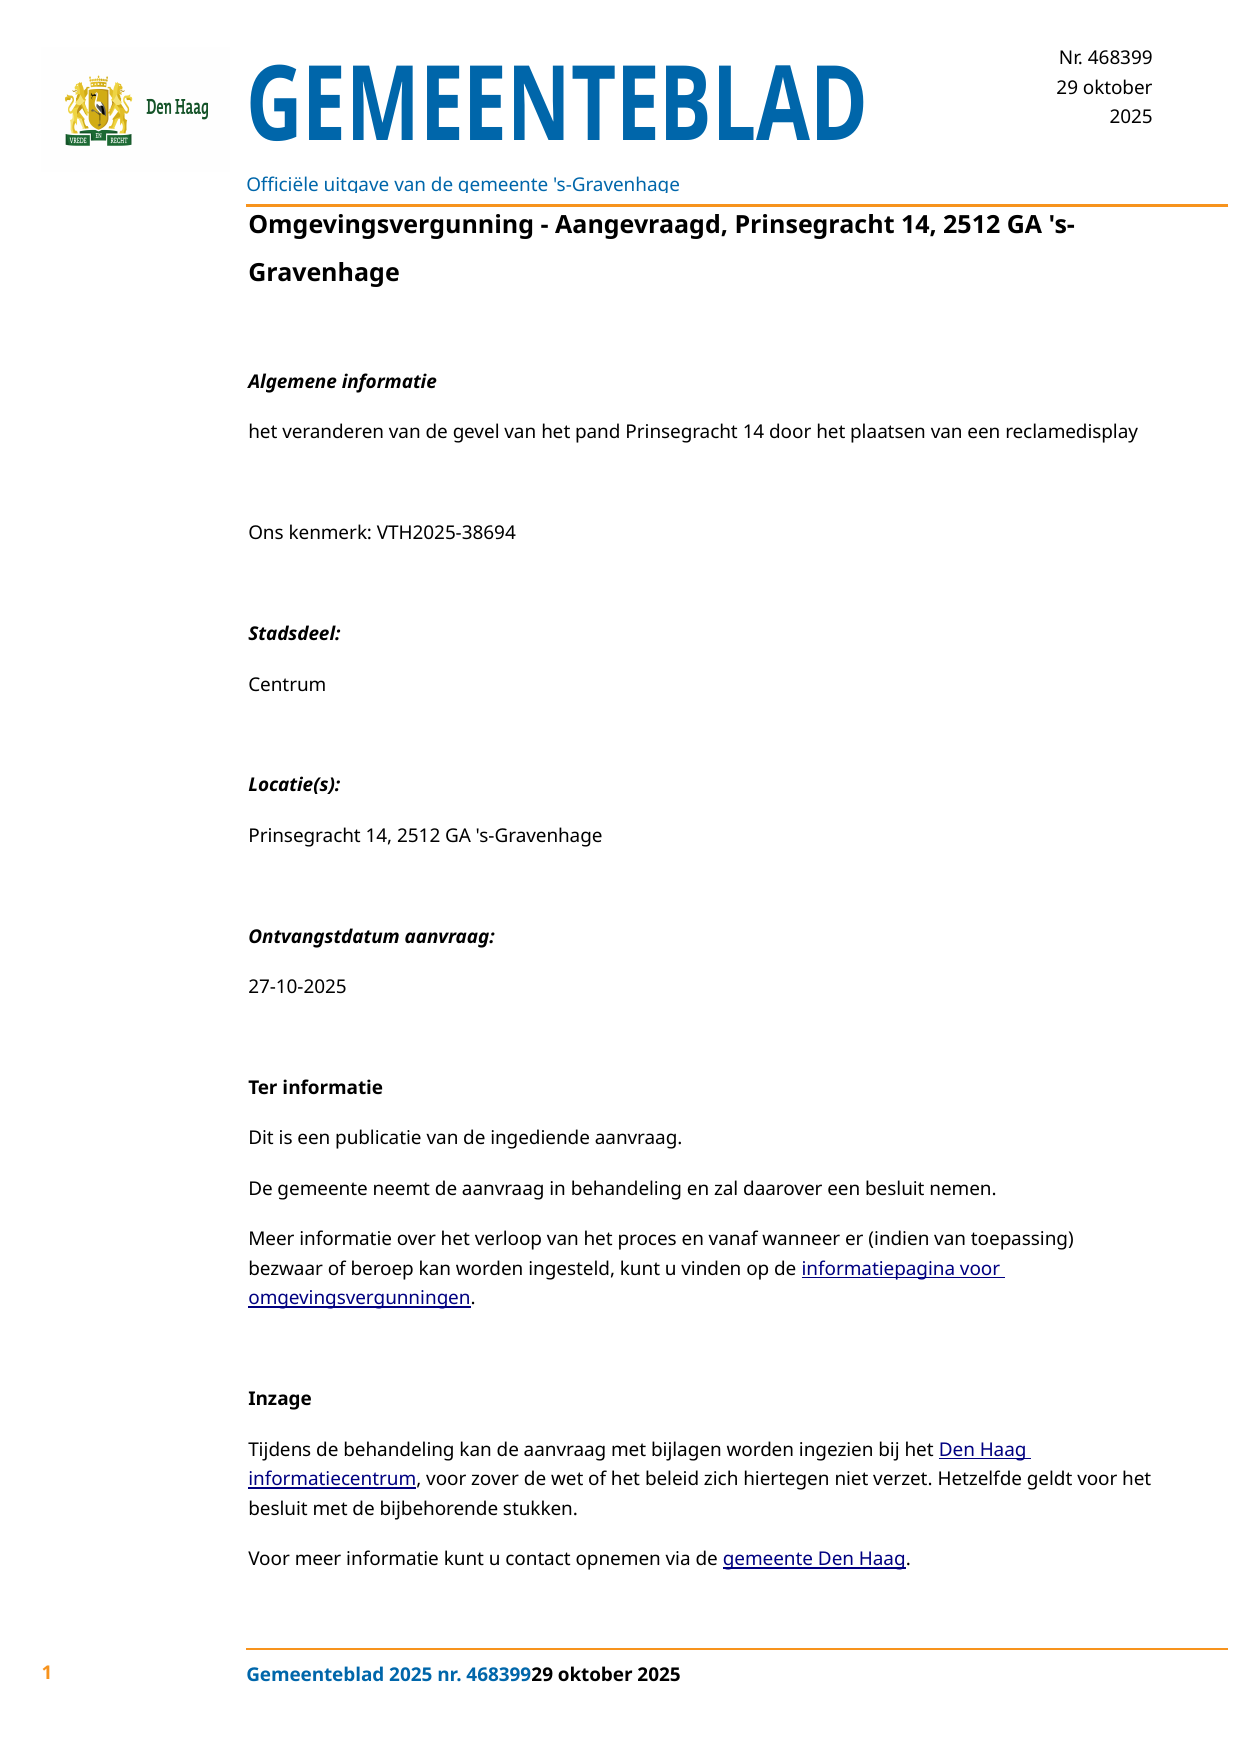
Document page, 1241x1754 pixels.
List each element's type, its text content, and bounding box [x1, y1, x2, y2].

text Inzage [248, 1385, 1152, 1411]
text Ontvangstdatum aanvraag: [248, 923, 1152, 949]
picture [41, 47, 231, 172]
text Omgevingsvergunning - Aangevraagd, Prinsegracht 14, 2512 GA 's-Gravenhage [248, 207, 1152, 288]
text Algemene informatie [248, 368, 1152, 394]
text De gemeente neemt de aanvraag in behandeling en zal daarover een besluit nemen. [248, 1175, 1152, 1201]
text 27-10-2025 [248, 973, 1152, 999]
text Centrum [248, 671, 1152, 697]
text Ter informatie [248, 1074, 1152, 1100]
text Dit is een publicatie van de ingediende aanvraag. [248, 1124, 1152, 1150]
text het veranderen van de gevel van het pand Prinsegracht 14 door het plaatsen van een reclamedisplay [248, 419, 1152, 444]
text Meer informatie over het verloop van het proces en vanaf wanneer er (indien van toepassing) bezwaar of beroep kan worden ingesteld, kunt u vinden op de informatiepagina voor omgevingsvergunningen. [248, 1225, 1152, 1310]
text Prinsegracht 14, 2512 GA 's-Gravenhage [248, 822, 1152, 848]
text Locatie(s): [248, 772, 1152, 797]
text Ons kenmerk: VTH2025-38694 [248, 519, 1152, 545]
text Tijdens de behandeling kan de aanvraag met bijlagen worden ingezien bij het Den Haag informatiecentrum, voor zover de wet of het beleid zich hiertegen niet verzet. Hetzelfde geldt voor het besluit met de bijbehorende stukken. [248, 1436, 1152, 1521]
text Stadsdeel: [248, 620, 1152, 646]
text Voor meer informatie kunt u contact opnemen via de gemeente Den Haag. [248, 1545, 1152, 1571]
